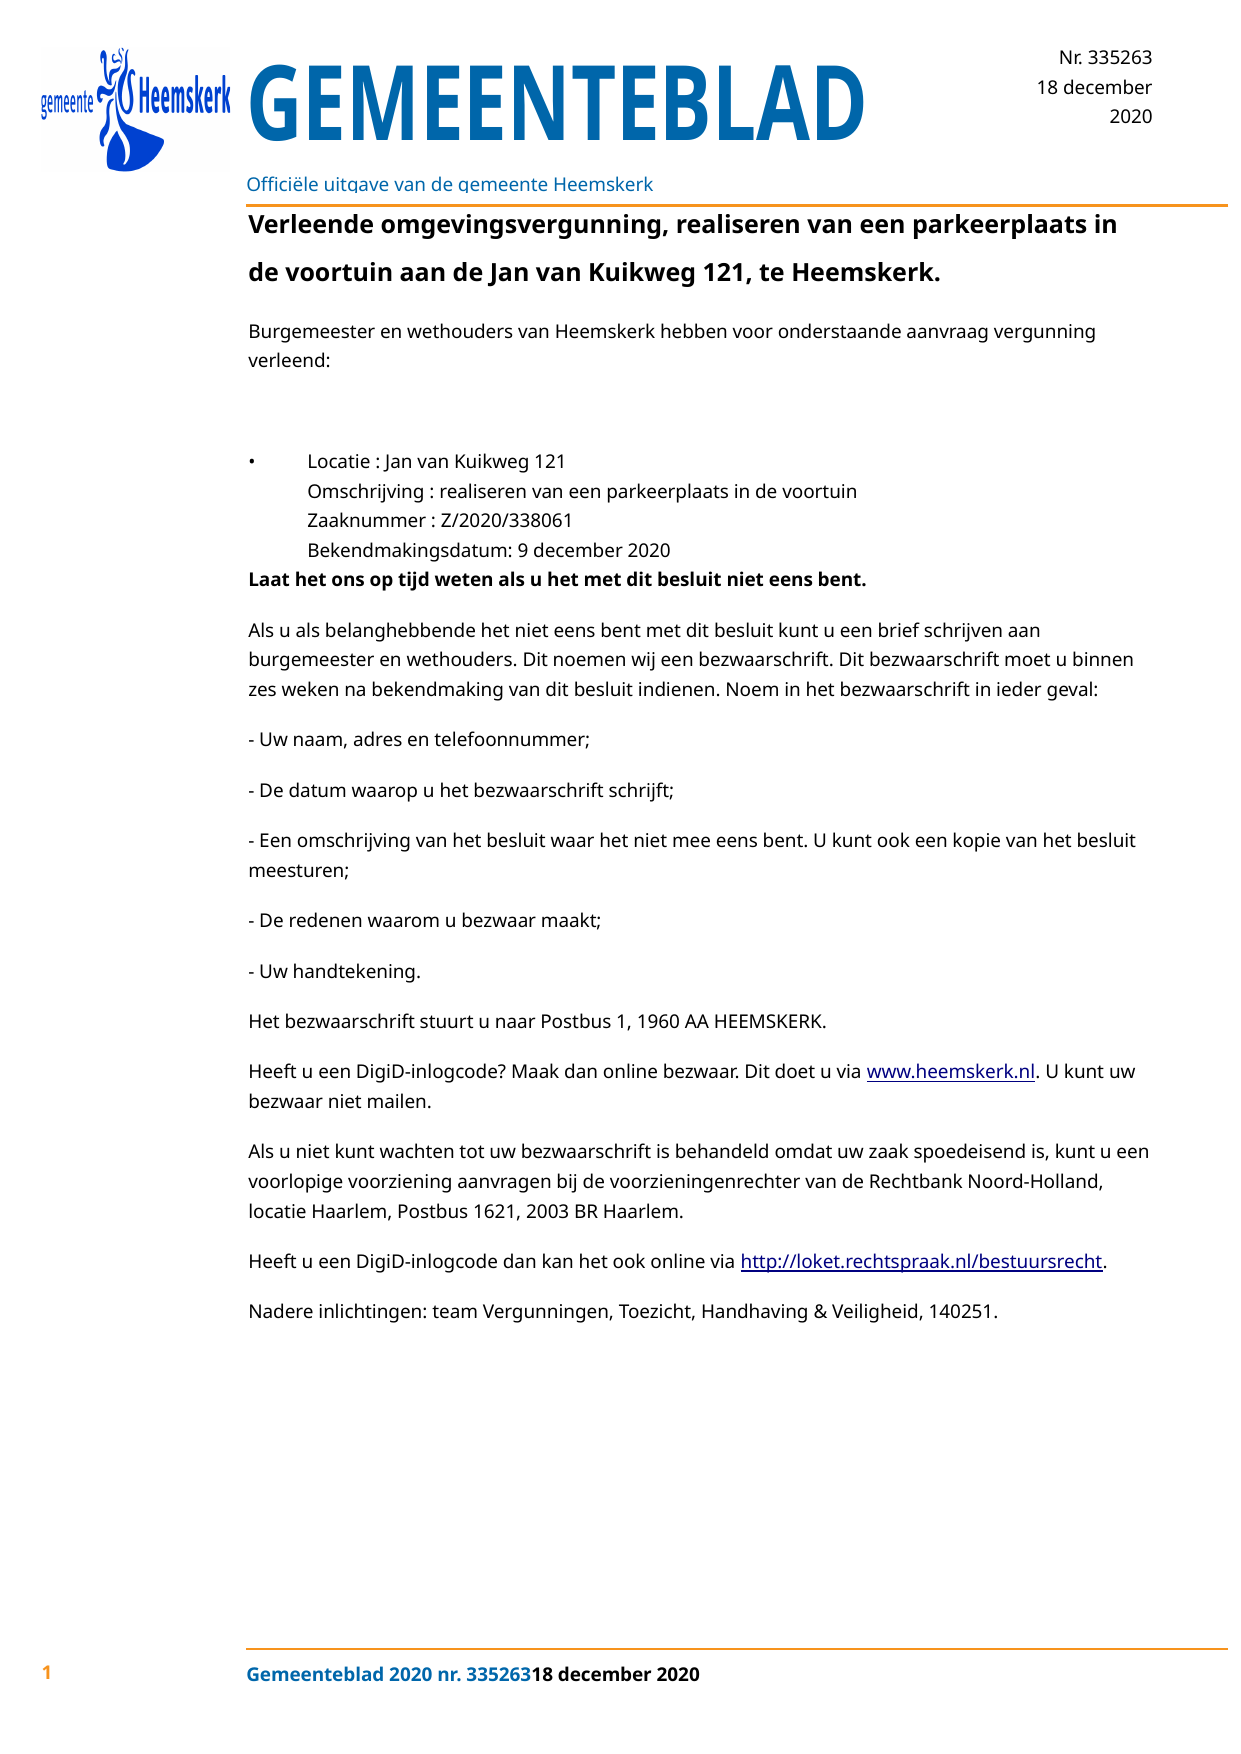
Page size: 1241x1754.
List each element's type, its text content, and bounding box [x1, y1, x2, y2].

list Omschrijving : realiseren van een parkeerplaats in de voortuin [248, 478, 1152, 504]
list Locatie : Jan van Kuikweg 121 [248, 448, 1152, 474]
picture [41, 47, 231, 172]
list Zaaknummer : Z/2020/338061 [248, 507, 1152, 533]
text Verleende omgevingsvergunning, realiseren van een parkeerplaats in de voortuin aan de Jan van Kuikweg 121, te Heemskerk. [248, 207, 1152, 288]
text - Uw handtekening. [248, 958, 1152, 984]
text - Uw naam, adres en telefoonnummer; [248, 727, 1152, 752]
text - Een omschrijving van het besluit waar het niet mee eens bent. U kunt ook een kopie van het besluit meesturen; [248, 827, 1152, 883]
text Heeft u een DigiD-inlogcode dan kan het ook online via http://loket.rechtspraak.nl/bestuursrecht. [248, 1248, 1152, 1274]
text Als u als belanghebbende het niet eens bent met dit besluit kunt u een brief schrijven aan burgemeester en wethouders. Dit noemen wij een bezwaarschrift. Dit bezwaarschrift moet u binnen zes weken na bekendmaking van dit besluit indienen. Noem in het bezwaarschrift in ieder geval: [248, 617, 1152, 702]
text Het bezwaarschrift stuurt u naar Postbus 1, 1960 AA HEEMSKERK. [248, 1008, 1152, 1034]
text - De redenen waarom u bezwaar maakt; [248, 907, 1152, 933]
text Heeft u een DigiD-inlogcode? Maak dan online bezwaar. Dit doet u via www.heemskerk.nl. U kunt uw bezwaar niet mailen. [248, 1059, 1152, 1114]
text Nadere inlichtingen: team Vergunningen, Toezicht, Handhaving & Veiligheid, 140251. [248, 1299, 1152, 1324]
text - De datum waarop u het bezwaarschrift schrijft; [248, 777, 1152, 803]
text Als u niet kunt wachten tot uw bezwaarschrift is behandeld omdat uw zaak spoedeisend is, kunt u een voorlopige voorziening aanvragen bij de voorzieningenrechter van de Rechtbank Noord-Holland, locatie Haarlem, Postbus 1621, 2003 BR Haarlem. [248, 1139, 1152, 1224]
text Laat het ons op tijd weten als u het met dit besluit niet eens bent. [248, 567, 1152, 592]
text Burgemeester en wethouders van Heemskerk hebben voor onderstaande aanvraag vergunning verleend: [248, 318, 1152, 373]
list Bekendmakingsdatum: 9 december 2020 [248, 537, 1152, 563]
